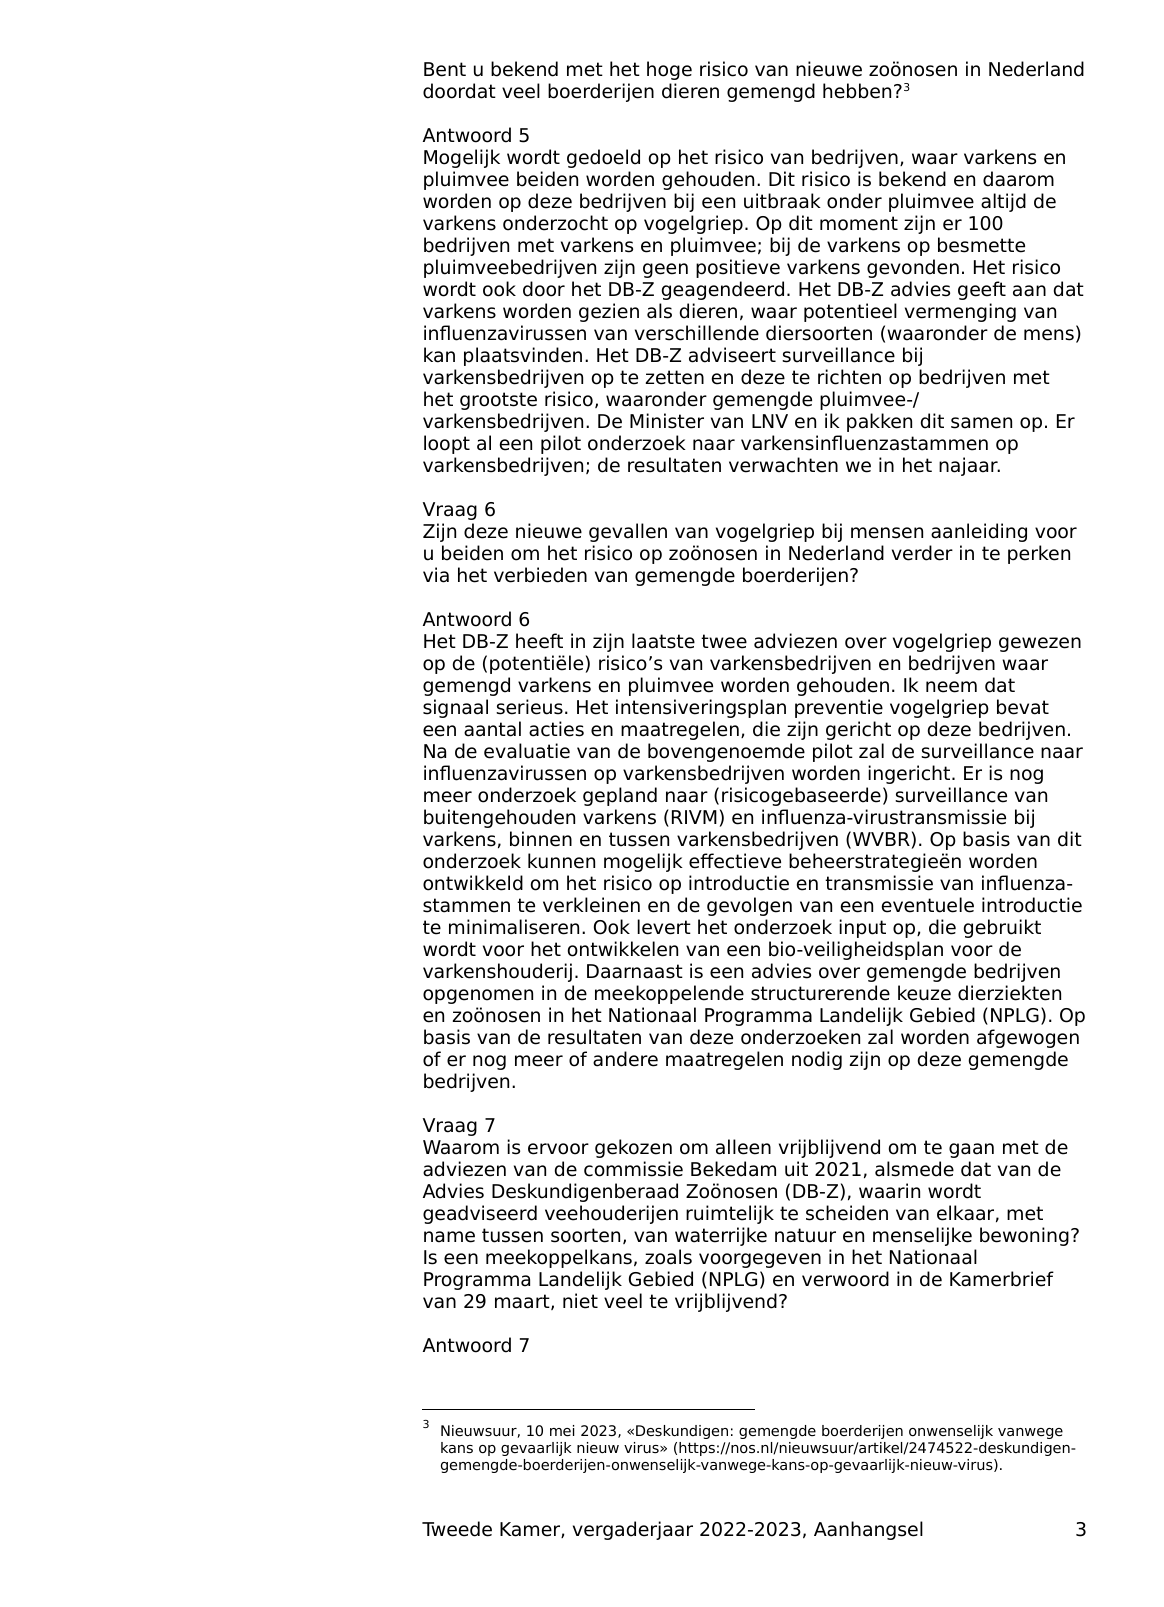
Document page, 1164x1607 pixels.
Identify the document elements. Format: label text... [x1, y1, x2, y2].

text Mogelijk wordt gedoeld op het risico van bedrijven, waar varkens en pluimvee beiden worden gehouden. Dit risico is bekend en daarom worden op deze bedrijven bij een uitbraak onder pluimvee altijd de varkens onderzocht op vogelgriep. Op dit moment zijn er 100 bedrijven met varkens en pluimvee; bij de varkens op besmette pluimveebedrijven zijn geen positieve varkens gevonden. Het risico wordt ook door het DB-Z geagendeerd. Het DB-Z advies geeft aan dat varkens worden gezien als dieren, waar potentieel vermenging van influenzavirussen van verschillende diersoorten (waaronder de mens) kan plaatsvinden. Het DB-Z adviseert surveillance bij varkensbedrijven op te zetten en deze te richten op bedrijven met het grootste risico, waaronder gemengde pluimvee-/ varkensbedrijven. De Minister van LNV en ik pakken dit samen op. Er loopt al een pilot onderzoek naar varkensinfluenzastammen op varkensbedrijven; de resultaten verwachten we in het najaar. [422, 147, 1087, 477]
text Antwoord 5 [422, 125, 1087, 147]
text Het DB-Z heeft in zijn laatste twee adviezen over vogelgriep gewezen op de (potentiële) risico’s van varkensbedrijven en bedrijven waar gemengd varkens en pluimvee worden gehouden. Ik neem dat signaal serieus. Het intensiveringsplan preventie vogelgriep bevat een aantal acties en maatregelen, die zijn gericht op deze bedrijven. Na de evaluatie van de bovengenoemde pilot zal de surveillance naar influenzavirussen op varkensbedrijven worden ingericht. Er is nog meer onderzoek gepland naar (risicogebaseerde) surveillance van buitengehouden varkens (RIVM) en influenza-virustransmissie bij varkens, binnen en tussen varkensbedrijven (WVBR). Op basis van dit onderzoek kunnen mogelijk effectieve beheerstrategieën worden ontwikkeld om het risico op introductie en transmissie van influenza-stammen te verkleinen en de gevolgen van een eventuele introductie te minimaliseren. Ook levert het onderzoek input op, die gebruikt wordt voor het ontwikkelen van een bio-veiligheidsplan voor de varkenshouderij. Daarnaast is een advies over gemengde bedrijven opgenomen in de meekoppelende structurerende keuze dierziekten en zoönosen in het Nationaal Programma Landelijk Gebied (NPLG). Op basis van de resultaten van deze onderzoeken zal worden afgewogen of er nog meer of andere maatregelen nodig zijn op deze gemengde bedrijven. [422, 631, 1087, 1093]
text Vraag 6 [422, 499, 1087, 521]
text Antwoord 6 [422, 609, 1087, 631]
text Antwoord 7 [422, 1335, 1087, 1357]
text Nieuwsuur, 10 mei 2023, «Deskundigen: gemengde boerderijen onwenselijk vanwege kans op gevaarlijk nieuw virus» (https://nos.nl/nieuwsuur/artikel/2474522-deskundigen-gemengde-boerderijen-onwenselijk-vanwege-kans-op-gevaarlijk-nieuw-virus). [422, 1418, 1087, 1474]
text Waarom is ervoor gekozen om alleen vrijblijvend om te gaan met de adviezen van de commissie Bekedam uit 2021, alsmede dat van de Advies Deskundigenberaad Zoönosen (DB-Z), waarin wordt geadviseerd veehouderijen ruimtelijk te scheiden van elkaar, met name tussen soorten, van waterrijke natuur en menselijke bewoning? Is een meekoppelkans, zoals voorgegeven in het Nationaal Programma Landelijk Gebied (NPLG) en verwoord in de Kamerbrief van 29 maart, niet veel te vrijblijvend? [422, 1137, 1087, 1313]
text Zijn deze nieuwe gevallen van vogelgriep bij mensen aanleiding voor u beiden om het risico op zoönosen in Nederland verder in te perken via het verbieden van gemengde boerderijen? [422, 521, 1087, 587]
text Vraag 7 [422, 1115, 1087, 1137]
text Bent u bekend met het hoge risico van nieuwe zoönosen in Nederland doordat veel boerderijen dieren gemengd hebben? [422, 59, 1087, 103]
